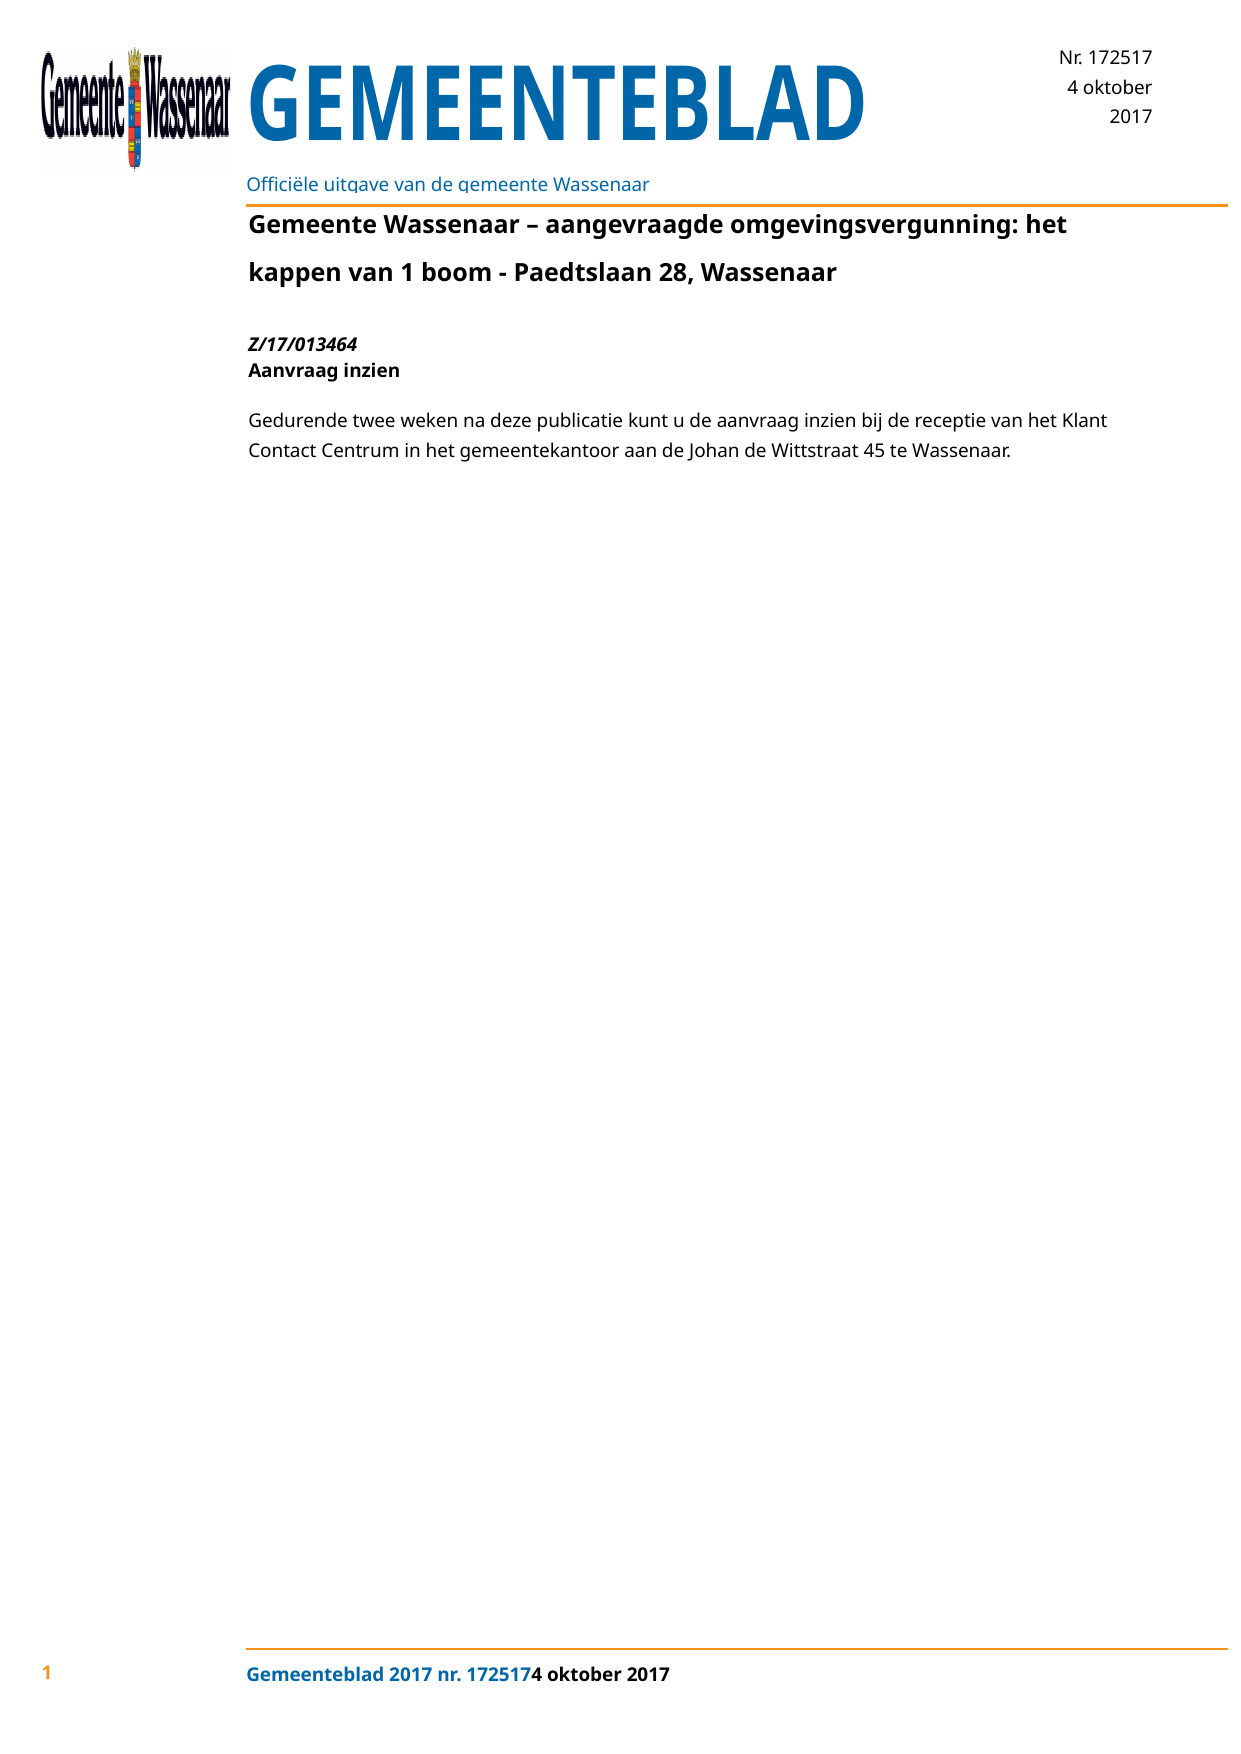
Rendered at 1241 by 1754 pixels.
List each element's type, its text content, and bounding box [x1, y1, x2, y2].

picture [41, 47, 231, 172]
text Aanvraag inzien [248, 357, 1152, 383]
text Gedurende twee weken na deze publicatie kunt u de aanvraag inzien bij de receptie van het Klant Contact Centrum in het gemeentekantoor aan de Johan de Wittstraat 45 te Wassenaar. [248, 408, 1152, 463]
text Z/17/013464 [248, 331, 1152, 357]
text Gemeente Wassenaar – aangevraagde omgevingsvergunning: het kappen van 1 boom - Paedtslaan 28, Wassenaar [248, 207, 1152, 288]
